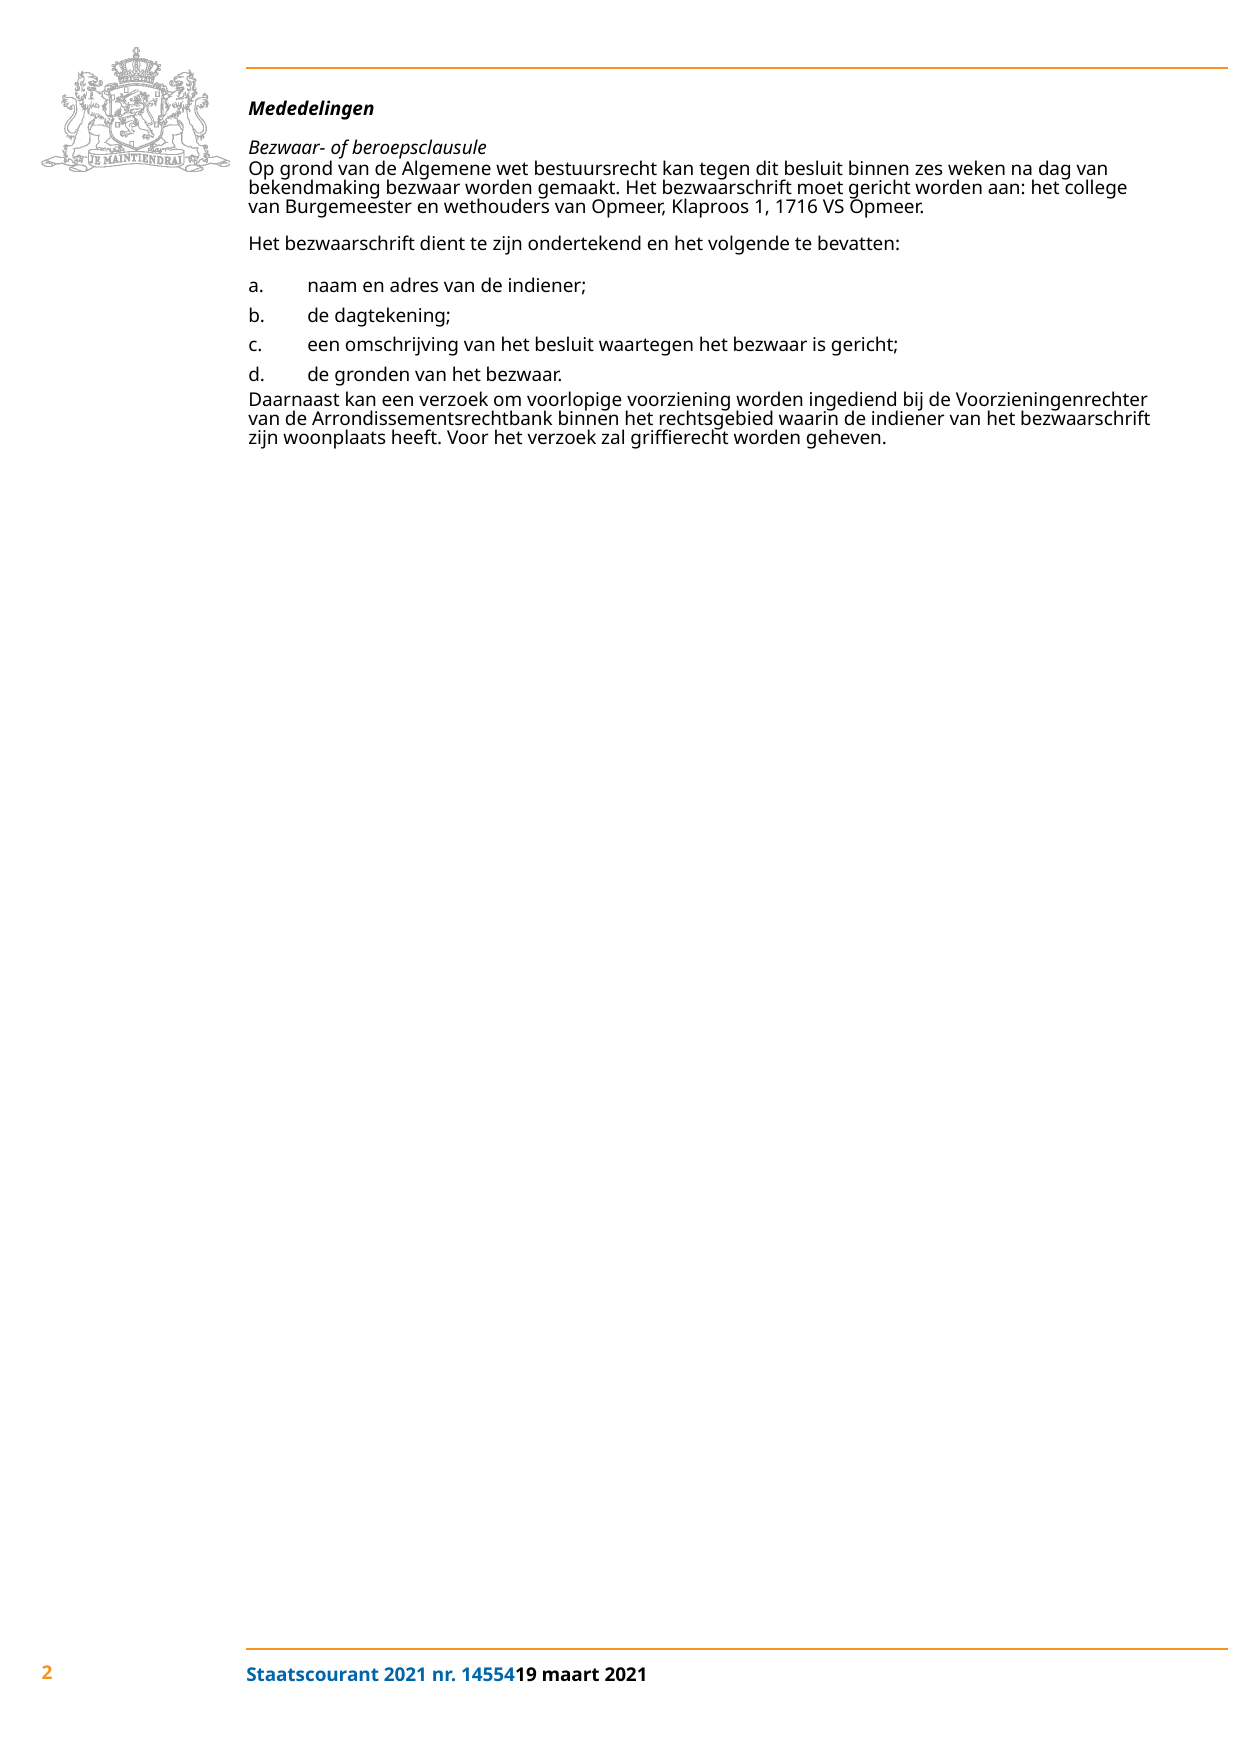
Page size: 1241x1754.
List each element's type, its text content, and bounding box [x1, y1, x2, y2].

text Mededelingen [248, 95, 1152, 121]
list de gronden van het bezwaar. [248, 361, 1152, 387]
list naam en adres van de indiener; [248, 272, 1152, 298]
list een omschrijving van het besluit waartegen het bezwaar is gericht; [248, 331, 1152, 357]
text Daarnaast kan een verzoek om voorlopige voorziening worden ingediend bij de Voorzieningenrechter van de Arrondissementsrechtbank binnen het rechtsgebied waarin de indiener van het bezwaarschrift zijn woonplaats heeft. Voor het verzoek zal griffierecht worden geheven. [248, 391, 1152, 448]
text Bezwaar- of beroepsclausule [248, 134, 1152, 160]
list de dagtekening; [248, 302, 1152, 328]
text Het bezwaarschrift dient te zijn ondertekend en het volgende te bevatten: [248, 235, 1152, 254]
text Op grond van de Algemene wet bestuursrecht kan tegen dit besluit binnen zes weken na dag van bekendmaking bezwaar worden gemaakt. Het bezwaarschrift moet gericht worden aan: het college van Burgemeester en wethouders van Opmeer, Klaproos 1, 1716 VS Opmeer. [248, 160, 1152, 218]
picture [41, 47, 231, 172]
